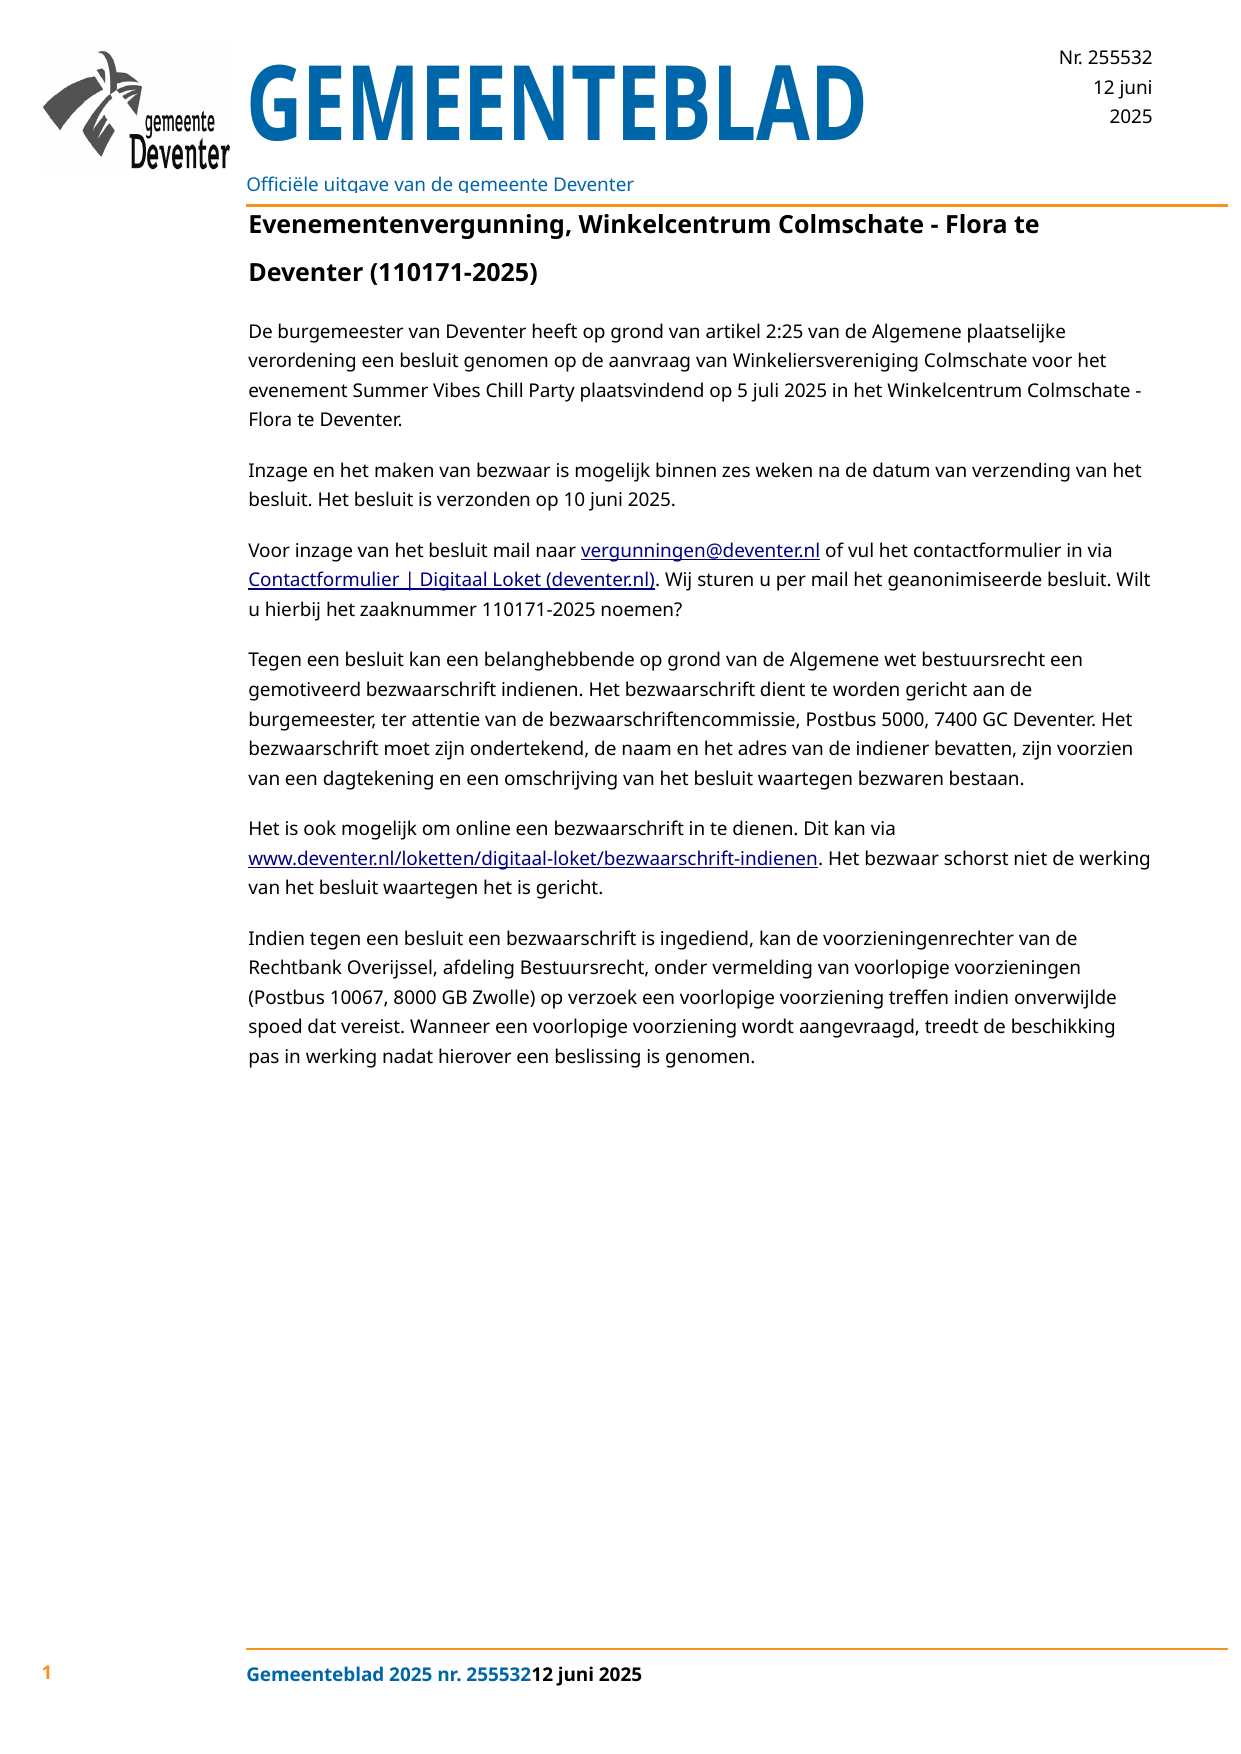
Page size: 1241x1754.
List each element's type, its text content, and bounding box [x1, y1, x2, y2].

text De burgemeester van Deventer heeft op grond van artikel 2:25 van de Algemene plaatselijke verordening een besluit genomen op de aanvraag van Winkeliersvereniging Colmschate voor het evenement Summer Vibes Chill Party plaatsvindend op 5 juli 2025 in het Winkelcentrum Colmschate - Flora te Deventer. [248, 318, 1152, 432]
text Het is ook mogelijk om online een bezwaarschrift in te dienen. Dit kan via www.deventer.nl/loketten/digitaal-loket/bezwaarschrift-indienen. Het bezwaar schorst niet de werking van het besluit waartegen het is gericht. [248, 815, 1152, 900]
text Tegen een besluit kan een belanghebbende op grond van de Algemene wet bestuursrecht een gemotiveerd bezwaarschrift indienen. Het bezwaarschrift dient te worden gericht aan de burgemeester, ter attentie van de bezwaarschriftencommissie, Postbus 5000, 7400 GC Deventer. Het bezwaarschrift moet zijn ondertekend, de naam en het adres van de indiener bevatten, zijn voorzien van een dagtekening en een omschrijving van het besluit waartegen bezwaren bestaan. [248, 647, 1152, 791]
text Voor inzage van het besluit mail naar vergunningen@deventer.nl of vul het contactformulier in via Contactformulier | Digitaal Loket (deventer.nl). Wij sturen u per mail het geanonimiseerde besluit. Wilt u hierbij het zaaknummer 110171-2025 noemen? [248, 537, 1152, 622]
text Evenementenvergunning, Winkelcentrum Colmschate - Flora te Deventer (110171-2025) [248, 207, 1152, 288]
text Indien tegen een besluit een bezwaarschrift is ingediend, kan de voorzieningenrechter van de Rechtbank Overijssel, afdeling Bestuursrecht, onder vermelding van voorlopige voorzieningen (Postbus 10067, 8000 GB Zwolle) op verzoek een voorlopige voorziening treffen indien onverwijlde spoed dat vereist. Wanneer een voorlopige voorziening wordt aangevraagd, treedt de beschikking pas in werking nadat hierover een beslissing is genomen. [248, 925, 1152, 1069]
text Inzage en het maken van bezwaar is mogelijk binnen zes weken na de datum van verzending van het besluit. Het besluit is verzonden op 10 juni 2025. [248, 457, 1152, 512]
picture [41, 47, 231, 172]
